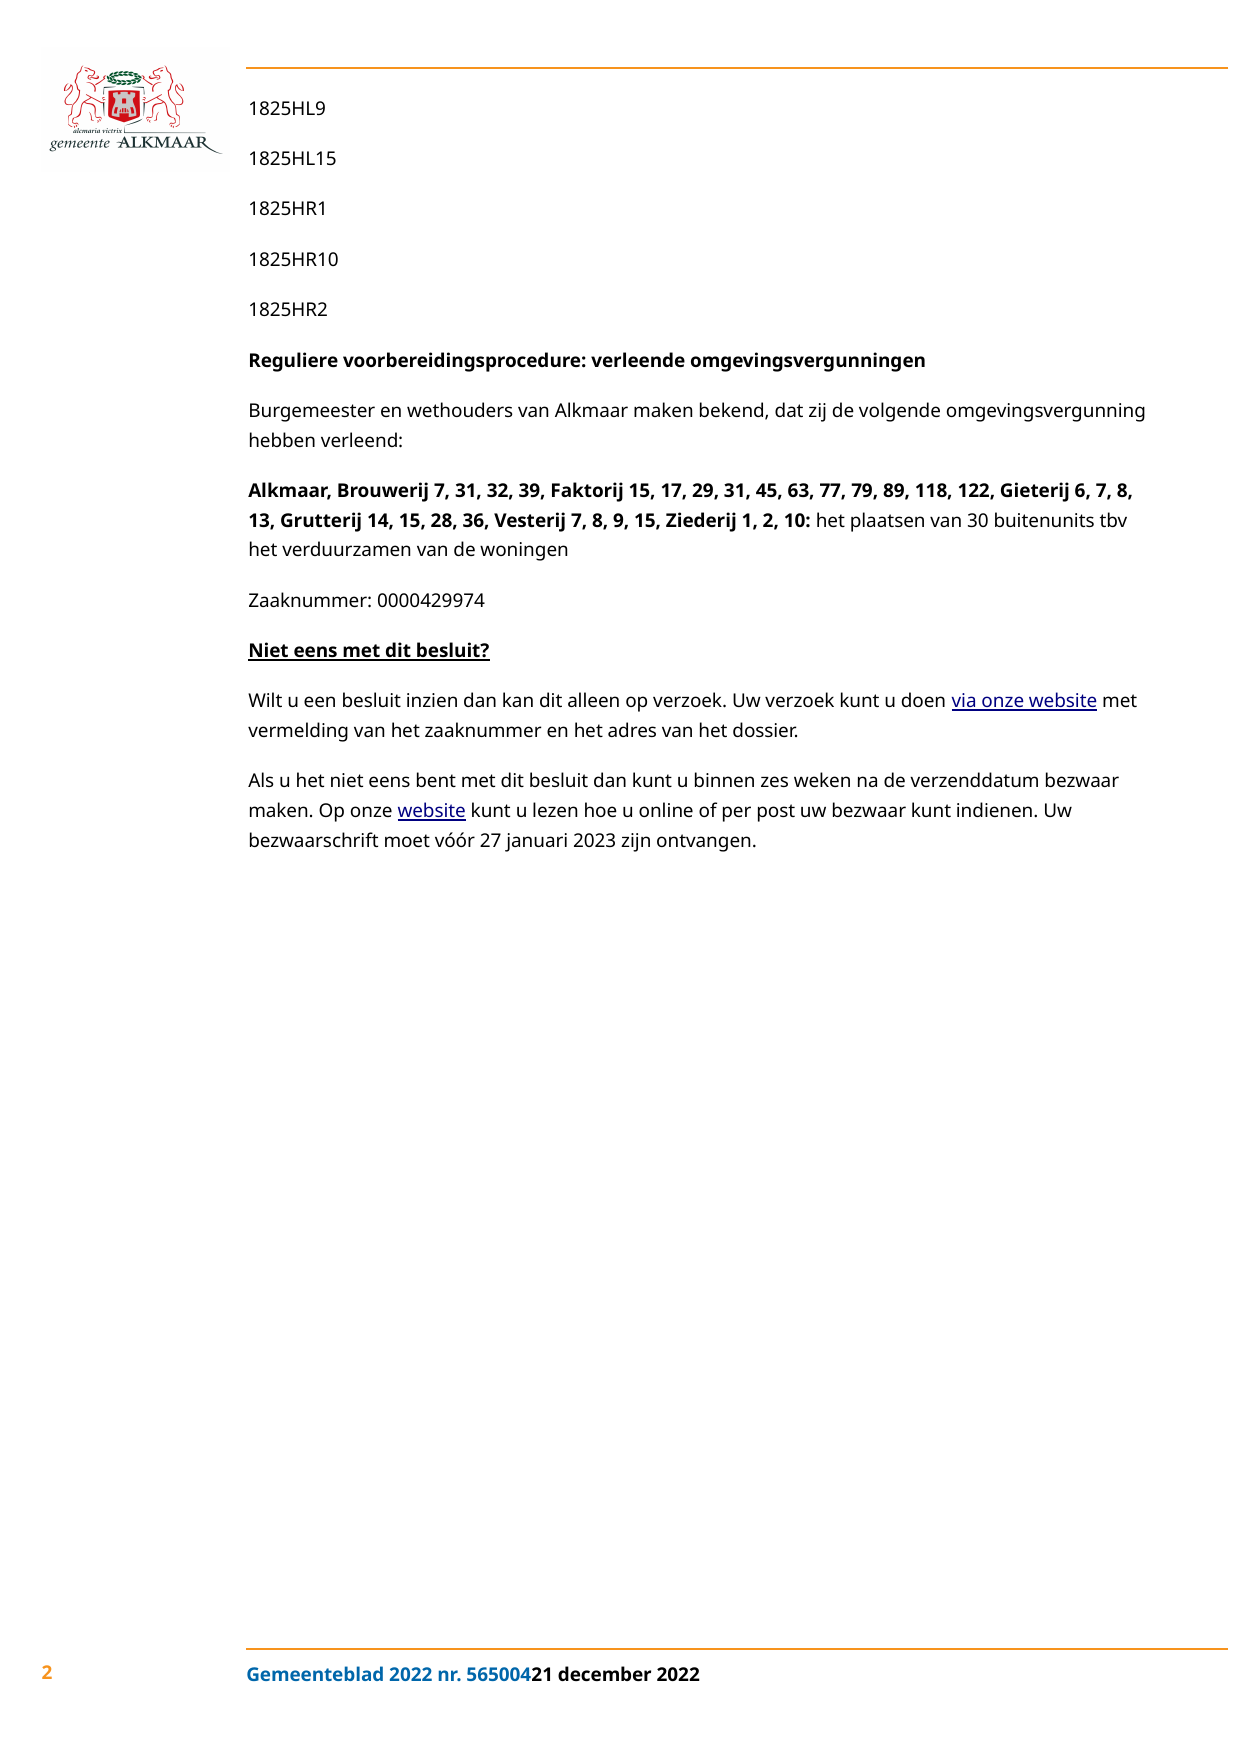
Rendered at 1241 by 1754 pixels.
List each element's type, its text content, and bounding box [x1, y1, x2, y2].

picture [41, 47, 231, 172]
text 1825HL15 [248, 145, 1152, 171]
text Zaaknummer: 0000429974 [248, 587, 1152, 613]
text 1825HR10 [248, 246, 1152, 272]
text Als u het niet eens bent met dit besluit dan kunt u binnen zes weken na de verzenddatum bezwaar maken. Op onze website kunt u lezen hoe u online of per post uw bezwaar kunt indienen. Uw bezwaarschrift moet vóór 27 januari 2023 zijn ontvangen. [248, 768, 1152, 853]
text Alkmaar, Brouwerij 7, 31, 32, 39, Faktorij 15, 17, 29, 31, 45, 63, 77, 79, 89, 118, 122, Gieterij 6, 7, 8, 13, Grutterij 14, 15, 28, 36, Vesterij 7, 8, 9, 15, Ziederij 1, 2, 10: het plaatsen van 30 buitenunits tbv het verduurzamen van de woningen [248, 477, 1152, 562]
text Wilt u een besluit inzien dan kan dit alleen op verzoek. Uw verzoek kunt u doen via onze website met vermelding van het zaaknummer en het adres van het dossier. [248, 688, 1152, 743]
text Niet eens met dit besluit? [248, 637, 1152, 663]
text 1825HR1 [248, 196, 1152, 221]
text 1825HL9 [248, 95, 1152, 121]
text Burgemeester en wethouders van Alkmaar maken bekend, dat zij de volgende omgevingsvergunning hebben verleend: [248, 397, 1152, 453]
text 1825HR2 [248, 296, 1152, 322]
text Reguliere voorbereidingsprocedure: verleende omgevingsvergunningen [248, 347, 1152, 373]
